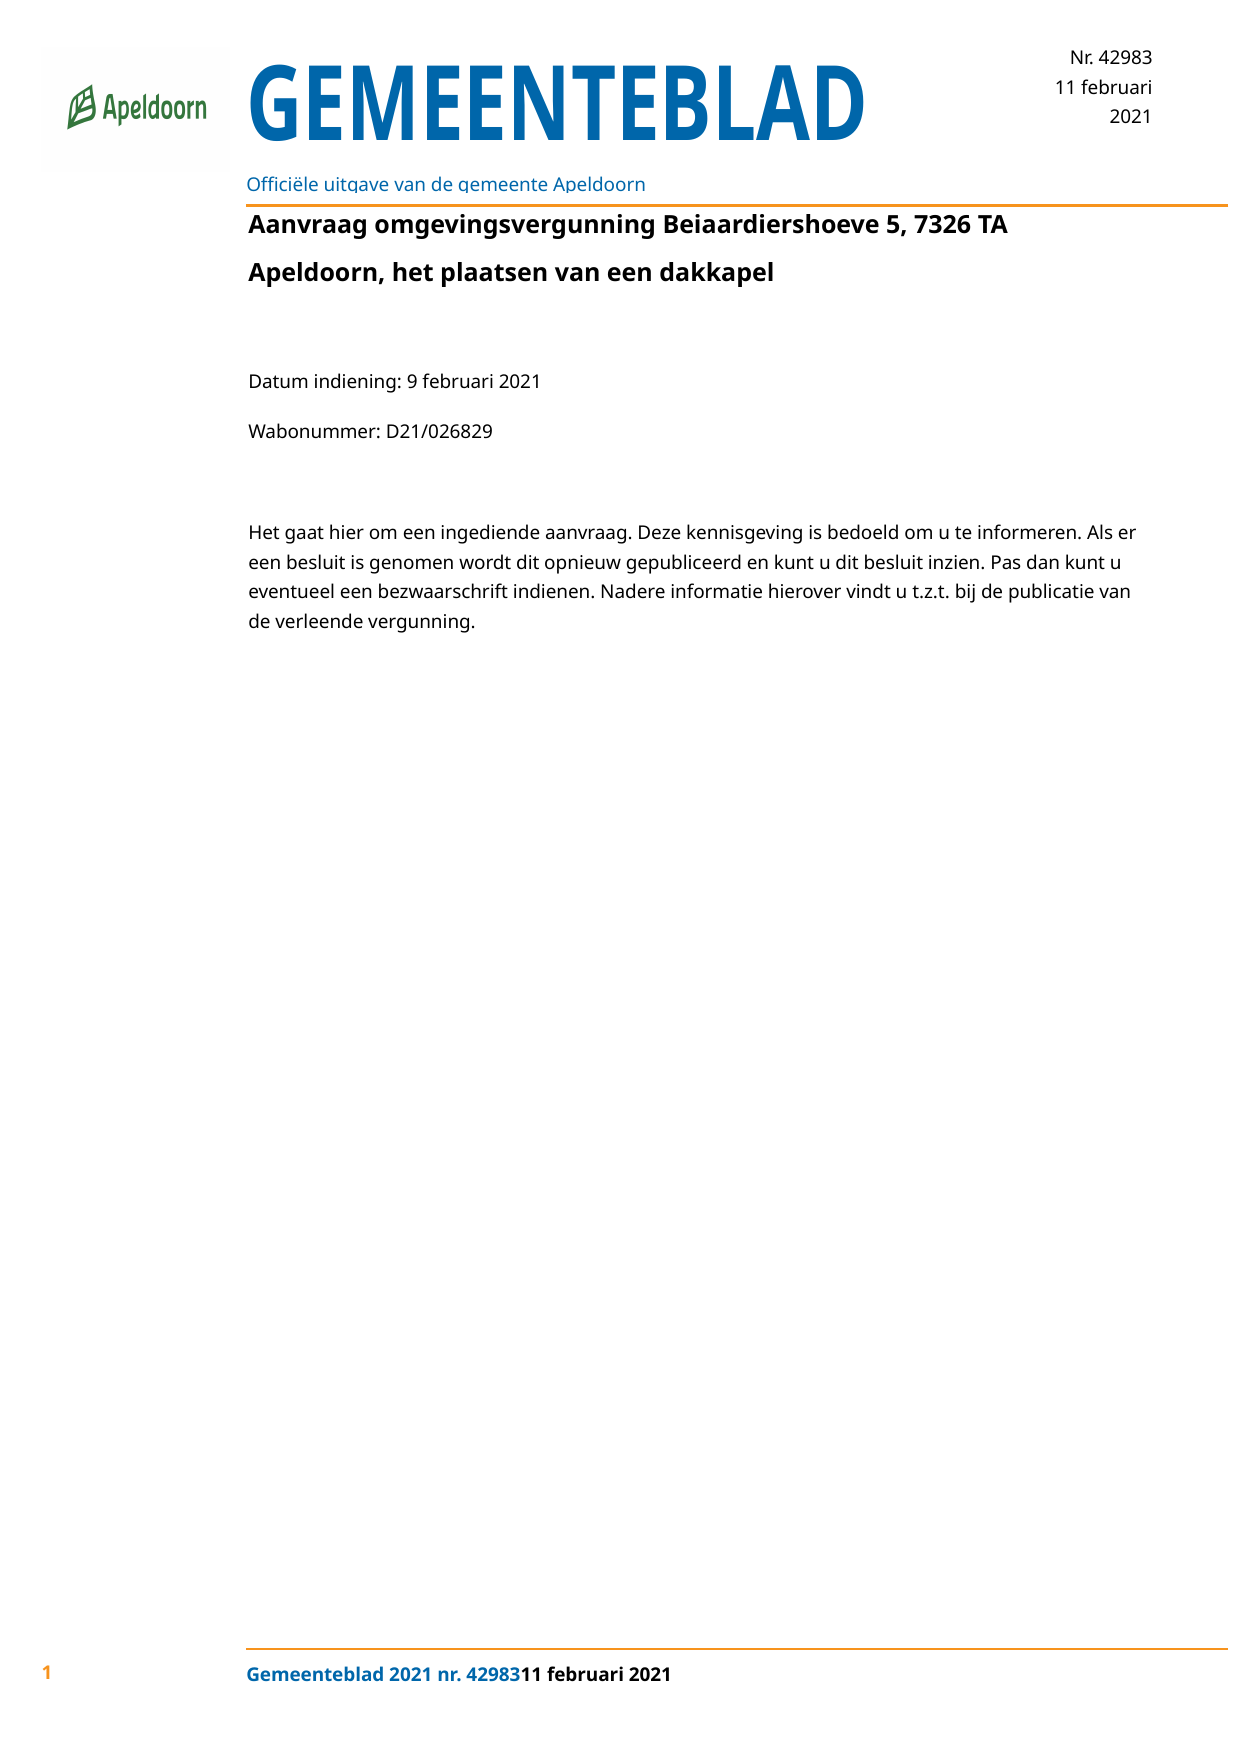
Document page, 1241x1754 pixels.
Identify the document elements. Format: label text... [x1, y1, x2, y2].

text Aanvraag omgevingsvergunning Beiaardiershoeve 5, 7326 TA Apeldoorn, het plaatsen van een dakkapel [248, 207, 1152, 288]
text Datum indiening: 9 februari 2021 [248, 368, 1152, 394]
text Wabonummer: D21/026829 [248, 419, 1152, 444]
text Het gaat hier om een ingediende aanvraag. Deze kennisgeving is bedoeld om u te informeren. Als er een besluit is genomen wordt dit opnieuw gepubliceerd en kunt u dit besluit inzien. Pas dan kunt u eventueel een bezwaarschrift indienen. Nadere informatie hierover vindt u t.z.t. bij de publicatie van de verleende vergunning. [248, 519, 1152, 634]
picture [41, 47, 231, 172]
